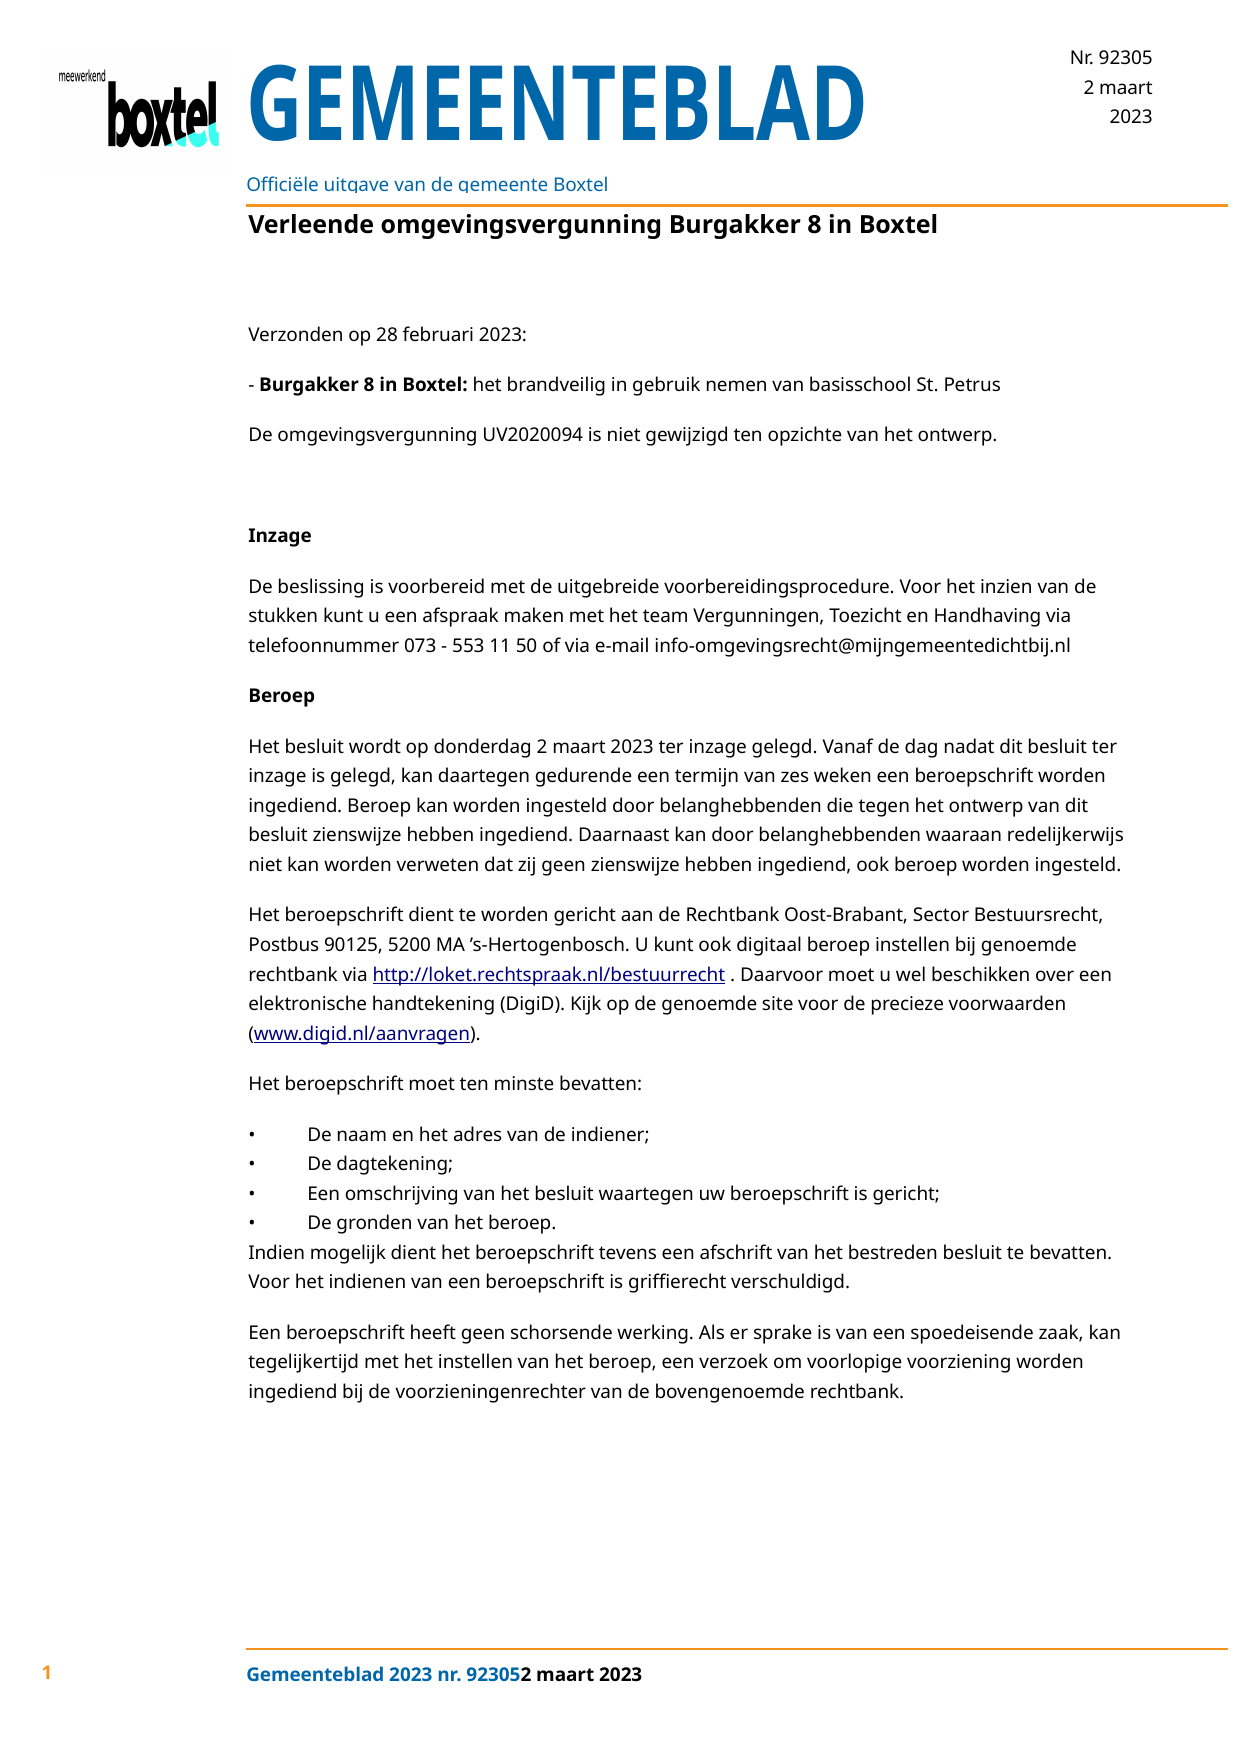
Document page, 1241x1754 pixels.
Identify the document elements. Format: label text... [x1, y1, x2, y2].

text Verleende omgevingsvergunning Burgakker 8 in Boxtel [248, 207, 1152, 241]
list De naam en het adres van de indiener; [248, 1121, 1152, 1146]
list Een omschrijving van het besluit waartegen uw beroepschrift is gericht; [248, 1180, 1152, 1206]
text Indien mogelijk dient het beroepschrift tevens een afschrift van het bestreden besluit te bevatten. Voor het indienen van een beroepschrift is griffierecht verschuldigd. [248, 1239, 1152, 1294]
text De beslissing is voorbereid met de uitgebreide voorbereidingsprocedure. Voor het inzien van de stukken kunt u een afspraak maken met het team Vergunningen, Toezicht en Handhaving via telefoonnummer 073 - 553 11 50 of via e-mail info-omgevingsrecht@mijngemeentedichtbij.nl [248, 573, 1152, 658]
text Het beroepschrift dient te worden gericht aan de Rechtbank Oost-Brabant, Sector Bestuursrecht, Postbus 90125, 5200 MA ’s-Hertogenbosch. U kunt ook digitaal beroep instellen bij genoemde rechtbank via http://loket.rechtspraak.nl/bestuurrecht . Daarvoor moet u wel beschikken over een elektronische handtekening (DigiD). Kijk op de genoemde site voor de precieze voorwaarden (www.digid.nl/aanvragen). [248, 902, 1152, 1046]
text - Burgakker 8 in Boxtel: het brandveilig in gebruik nemen van basisschool St. Petrus [248, 371, 1152, 397]
text Inzage [248, 522, 1152, 548]
text Een beroepschrift heeft geen schorsende werking. Als er sprake is van een spoedeisende zaak, kan tegelijkertijd met het instellen van het beroep, een verzoek om voorlopige voorziening worden ingediend bij de voorzieningenrechter van de bovengenoemde rechtbank. [248, 1319, 1152, 1404]
picture [41, 47, 231, 172]
text Verzonden op 28 februari 2023: [248, 321, 1152, 346]
text Het beroepschrift moet ten minste bevatten: [248, 1070, 1152, 1096]
text De omgevingsvergunning UV2020094 is niet gewijzigd ten opzichte van het ontwerp. [248, 422, 1152, 447]
list De dagtekening; [248, 1150, 1152, 1176]
text Het besluit wordt op donderdag 2 maart 2023 ter inzage gelegd. Vanaf de dag nadat dit besluit ter inzage is gelegd, kan daartegen gedurende een termijn van zes weken een beroepschrift worden ingediend. Beroep kan worden ingesteld door belanghebbenden die tegen het ontwerp van dit besluit zienswijze hebben ingediend. Daarnaast kan door belanghebbenden waaraan redelijkerwijs niet kan worden verweten dat zij geen zienswijze hebben ingediend, ook beroep worden ingesteld. [248, 733, 1152, 877]
list De gronden van het beroep. [248, 1209, 1152, 1235]
text Beroep [248, 682, 1152, 708]
